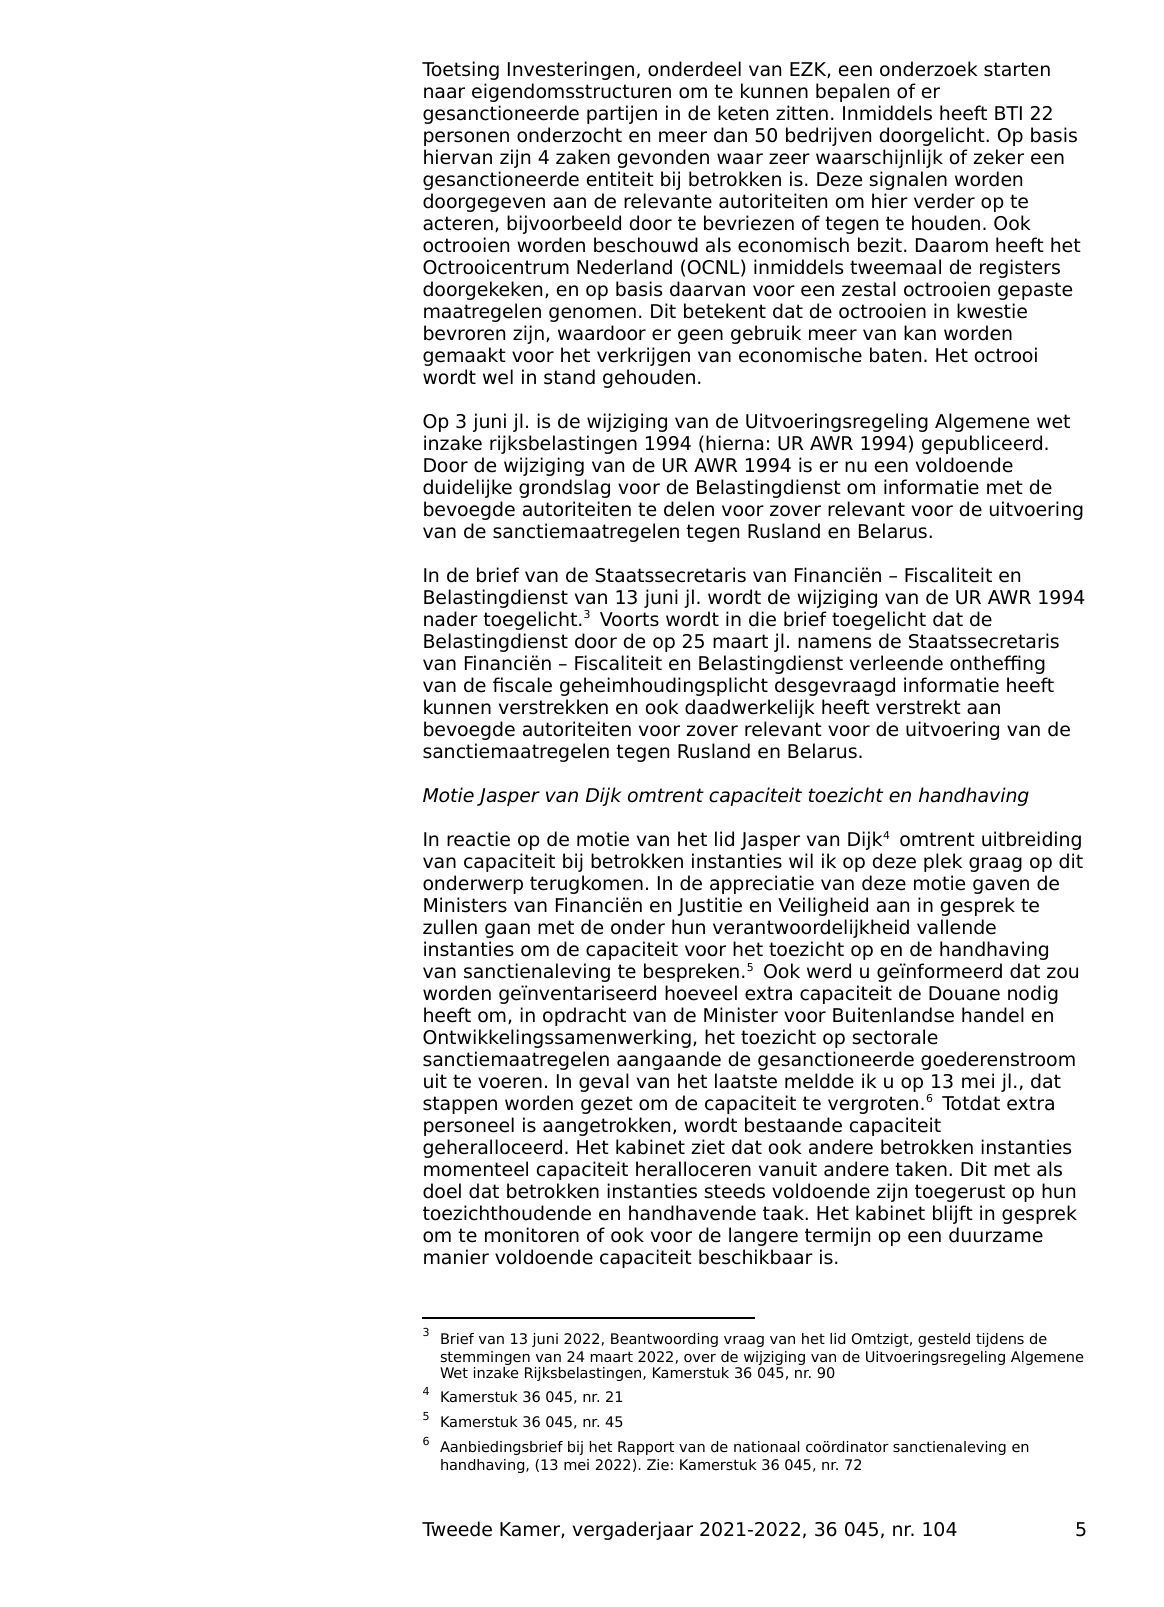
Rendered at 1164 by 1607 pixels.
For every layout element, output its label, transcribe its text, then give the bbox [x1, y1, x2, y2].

text In reactie op de motie van het lid Jasper van Dijk omtrent uitbreiding van capaciteit bij betrokken instanties wil ik op deze plek graag op dit onderwerp terugkomen. In de appreciatie van deze motie gaven de Ministers van Financiën en Justitie en Veiligheid aan in gesprek te zullen gaan met de onder hun verantwoordelijkheid vallende instanties om de capaciteit voor het toezicht op en de handhaving van sanctienaleving te bespreken. Ook werd u geïnformeerd dat zou worden geïnventariseerd hoeveel extra capaciteit de Douane nodig heeft om, in opdracht van de Minister voor Buitenlandse handel en Ontwikkelingssamenwerking, het toezicht op sectorale sanctiemaatregelen aangaande de gesanctioneerde goederenstroom uit te voeren. In geval van het laatste meldde ik u op 13 mei jl., dat stappen worden gezet om de capaciteit te vergroten. Totdat extra personeel is aangetrokken, wordt bestaande capaciteit geheralloceerd. Het kabinet ziet dat ook andere betrokken instanties momenteel capaciteit heralloceren vanuit andere taken. Dit met als doel dat betrokken instanties steeds voldoende zijn toegerust op hun toezichthoudende en handhavende taak. Het kabinet blijft in gesprek om te monitoren of ook voor de langere termijn op een duurzame manier voldoende capaciteit beschikbaar is. [422, 829, 1087, 1269]
text Kamerstuk 36 045, nr. 21 [422, 1385, 1087, 1407]
text Aanbiedingsbrief bij het Rapport van de nationaal coördinator sanctienaleving en handhaving, (13 mei 2022). Zie: Kamerstuk 36 045, nr. 72 [422, 1435, 1087, 1474]
text Toetsing Investeringen, onderdeel van EZK, een onderzoek starten naar eigendomsstructuren om te kunnen bepalen of er gesanctioneerde partijen in de keten zitten. Inmiddels heeft BTI 22 personen onderzocht en meer dan 50 bedrijven doorgelicht. Op basis hiervan zijn 4 zaken gevonden waar zeer waarschijnlijk of zeker een gesanctioneerde entiteit bij betrokken is. Deze signalen worden doorgegeven aan de relevante autoriteiten om hier verder op te acteren, bijvoorbeeld door te bevriezen of tegen te houden. Ook octrooien worden beschouwd als economisch bezit. Daarom heeft het Octrooicentrum Nederland (OCNL) inmiddels tweemaal de registers doorgekeken, en op basis daarvan voor een zestal octrooien gepaste maatregelen genomen. Dit betekent dat de octrooien in kwestie bevroren zijn, waardoor er geen gebruik meer van kan worden gemaakt voor het verkrijgen van economische baten. Het octrooi wordt wel in stand gehouden. [422, 59, 1087, 389]
text Kamerstuk 36 045, nr. 45 [422, 1410, 1087, 1432]
text Brief van 13 juni 2022, Beantwoording vraag van het lid Omtzigt, gesteld tijdens de stemmingen van 24 maart 2022, over de wijziging van de Uitvoeringsregeling Algemene Wet inzake Rijksbelastingen, Kamerstuk 36 045, nr. 90 [422, 1327, 1087, 1382]
text Op 3 juni jl. is de wijziging van de Uitvoeringsregeling Algemene wet inzake rijksbelastingen 1994 (hierna: UR AWR 1994) gepubliceerd. Door de wijziging van de UR AWR 1994 is er nu een voldoende duidelijke grondslag voor de Belastingdienst om informatie met de bevoegde autoriteiten te delen voor zover relevant voor de uitvoering van de sanctiemaatregelen tegen Rusland en Belarus. [422, 411, 1087, 543]
subtitle Motie Jasper van Dijk omtrent capaciteit toezicht en handhaving [422, 785, 1087, 807]
text In de brief van de Staatssecretaris van Financiën – Fiscaliteit en Belastingdienst van 13 juni jl. wordt de wijziging van de UR AWR 1994 nader toegelicht. Voorts wordt in die brief toegelicht dat de Belastingdienst door de op 25 maart jl. namens de Staatssecretaris van Financiën – Fiscaliteit en Belastingdienst verleende ontheffing van de fiscale geheimhoudingsplicht desgevraagd informatie heeft kunnen verstrekken en ook daadwerkelijk heeft verstrekt aan bevoegde autoriteiten voor zover relevant voor de uitvoering van de sanctiemaatregelen tegen Rusland en Belarus. [422, 565, 1087, 763]
